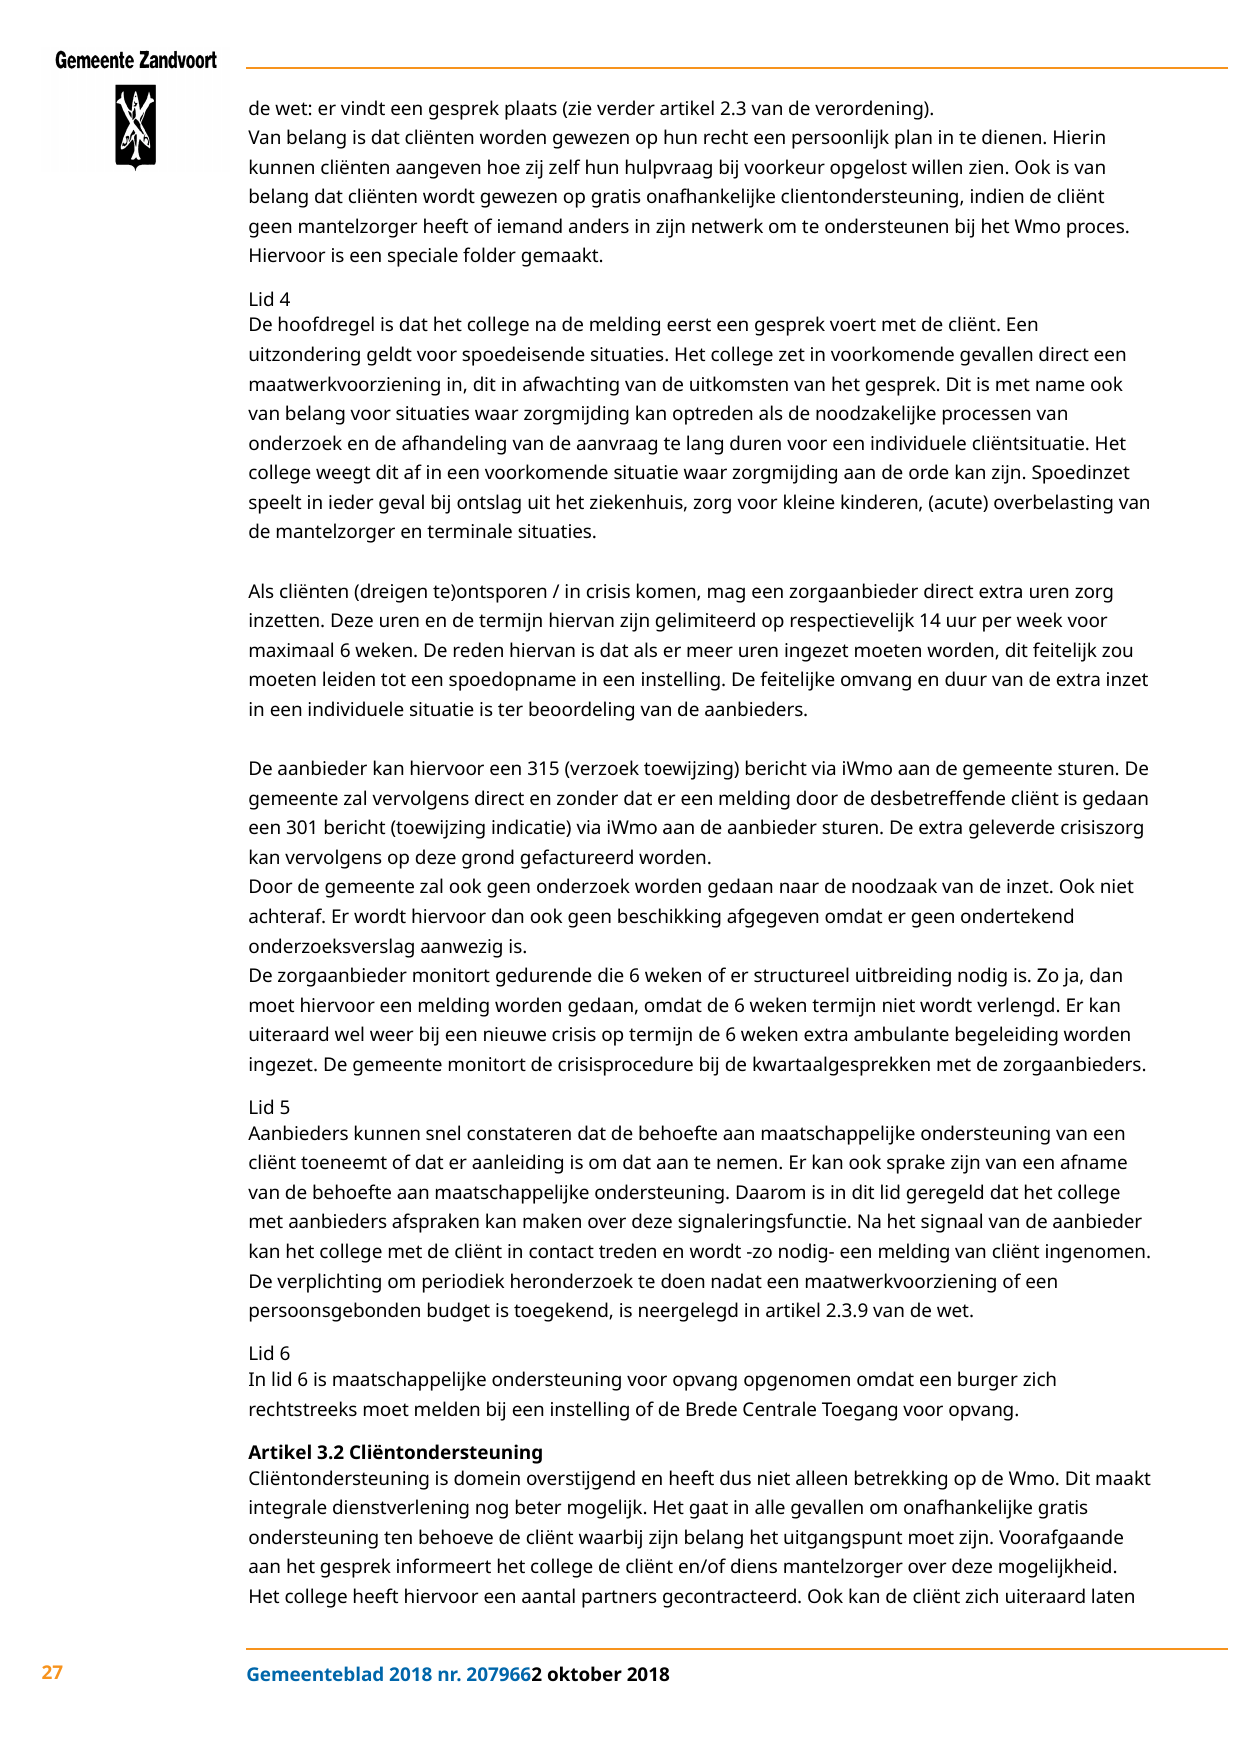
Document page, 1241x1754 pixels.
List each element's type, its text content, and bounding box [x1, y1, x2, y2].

text de wet: er vindt een gesprek plaats (zie verder artikel 2.3 van de verordening). [248, 95, 1152, 121]
text Artikel 3.2 Cliëntondersteuning [248, 1439, 1152, 1465]
picture [41, 47, 231, 172]
text Lid 5 [248, 1094, 1152, 1120]
text Cliëntondersteuning is domein overstijgend en heeft dus niet alleen betrekking op de Wmo. Dit maakt integrale dienstverlening nog beter mogelijk. Het gaat in alle gevallen om onafhankelijke gratis ondersteuning ten behoeve de cliënt waarbij zijn belang het uitgangspunt moet zijn. Voorafgaande aan het gesprek informeert het college de cliënt en/of diens mantelzorger over deze mogelijkheid. Het college heeft hiervoor een aantal partners gecontracteerd. Ook kan de cliënt zich uiteraard laten [248, 1465, 1152, 1609]
text De aanbieder kan hiervoor een 315 (verzoek toewijzing) bericht via iWmo aan de gemeente sturen. De gemeente zal vervolgens direct en zonder dat er een melding door de desbetreffende cliënt is gedaan een 301 bericht (toewijzing indicatie) via iWmo aan de aanbieder sturen. De extra geleverde crisiszorg kan vervolgens op deze grond gefactureerd worden. [248, 755, 1152, 870]
text Door de gemeente zal ook geen onderzoek worden gedaan naar de noodzaak van de inzet. Ook niet achteraf. Er wordt hiervoor dan ook geen beschikking afgegeven omdat er geen ondertekend onderzoeksverslag aanwezig is. [248, 874, 1152, 958]
text Lid 4 [248, 286, 1152, 312]
text Als cliënten (dreigen te)ontsporen / in crisis komen, mag een zorgaanbieder direct extra uren zorg inzetten. Deze uren en de termijn hiervan zijn gelimiteerd op respectievelijk 14 uur per week voor maximaal 6 weken. De reden hiervan is dat als er meer uren ingezet moeten worden, dit feitelijk zou moeten leiden tot een spoedopname in een instelling. De feitelijke omvang en duur van de extra inzet in een individuele situatie is ter beoordeling van de aanbieders. [248, 578, 1152, 722]
text De hoofdregel is dat het college na de melding eerst een gesprek voert met de cliënt. Een uitzondering geldt voor spoedeisende situaties. Het college zet in voorkomende gevallen direct een maatwerkvoorziening in, dit in afwachting van de uitkomsten van het gesprek. Dit is met name ook van belang voor situaties waar zorgmijding kan optreden als de noodzakelijke processen van onderzoek en de afhandeling van de aanvraag te lang duren voor een individuele cliëntsituatie. Het college weegt dit af in een voorkomende situatie waar zorgmijding aan de orde kan zijn. Spoedinzet speelt in ieder geval bij ontslag uit het ziekenhuis, zorg voor kleine kinderen, (acute) overbelasting van de mantelzorger en terminale situaties. [248, 312, 1152, 544]
text Aanbieders kunnen snel constateren dat de behoefte aan maatschappelijke ondersteuning van een cliënt toeneemt of dat er aanleiding is om dat aan te nemen. Er kan ook sprake zijn van een afname van de behoefte aan maatschappelijke ondersteuning. Daarom is in dit lid geregeld dat het college met aanbieders afspraken kan maken over deze signaleringsfunctie. Na het signaal van de aanbieder kan het college met de cliënt in contact treden en wordt -zo nodig- een melding van cliënt ingenomen. De verplichting om periodiek heronderzoek te doen nadat een maatwerkvoorziening of een persoonsgebonden budget is toegekend, is neergelegd in artikel 2.3.9 van de wet. [248, 1120, 1152, 1323]
text Lid 6 [248, 1341, 1152, 1366]
text In lid 6 is maatschappelijke ondersteuning voor opvang opgenomen omdat een burger zich rechtstreeks moet melden bij een instelling of de Brede Centrale Toegang voor opvang. [248, 1366, 1152, 1422]
text Van belang is dat cliënten worden gewezen op hun recht een persoonlijk plan in te dienen. Hierin kunnen cliënten aangeven hoe zij zelf hun hulpvraag bij voorkeur opgelost willen zien. Ook is van belang dat cliënten wordt gewezen op gratis onafhankelijke clientondersteuning, indien de cliënt geen mantelzorger heeft of iemand anders in zijn netwerk om te ondersteunen bij het Wmo proces. Hiervoor is een speciale folder gemaakt. [248, 124, 1152, 268]
text De zorgaanbieder monitort gedurende die 6 weken of er structureel uitbreiding nodig is. Zo ja, dan moet hiervoor een melding worden gedaan, omdat de 6 weken termijn niet wordt verlengd. Er kan uiteraard wel weer bij een nieuwe crisis op termijn de 6 weken extra ambulante begeleiding worden ingezet. De gemeente monitort de crisisprocedure bij de kwartaalgesprekken met de zorgaanbieders. [248, 962, 1152, 1077]
